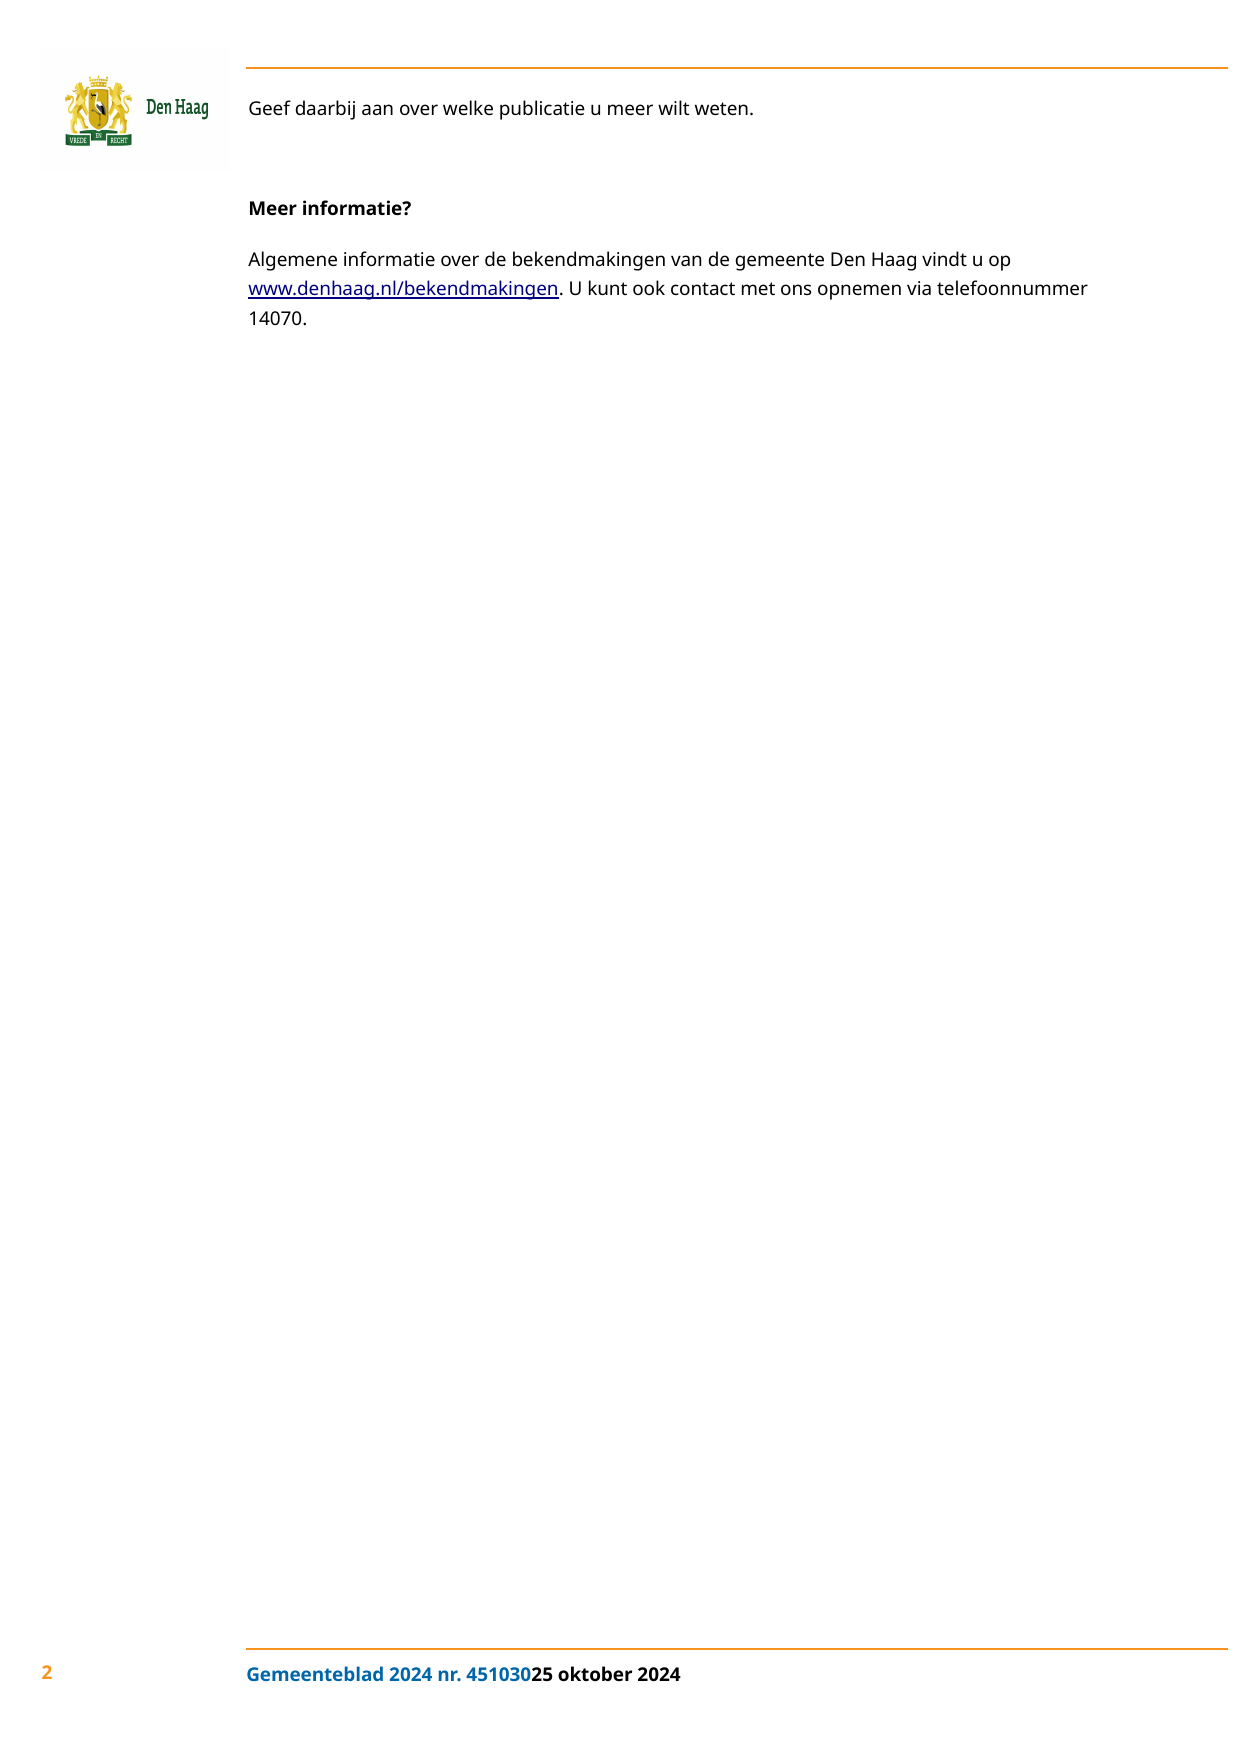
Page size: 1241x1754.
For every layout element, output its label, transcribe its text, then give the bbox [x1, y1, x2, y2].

text Meer informatie? [248, 196, 1152, 221]
text Algemene informatie over de bekendmakingen van de gemeente Den Haag vindt u op www.denhaag.nl/bekendmakingen. U kunt ook contact met ons opnemen via telefoonnummer 14070. [248, 246, 1152, 331]
picture [41, 47, 231, 172]
text Geef daarbij aan over welke publicatie u meer wilt weten. [248, 95, 1152, 121]
